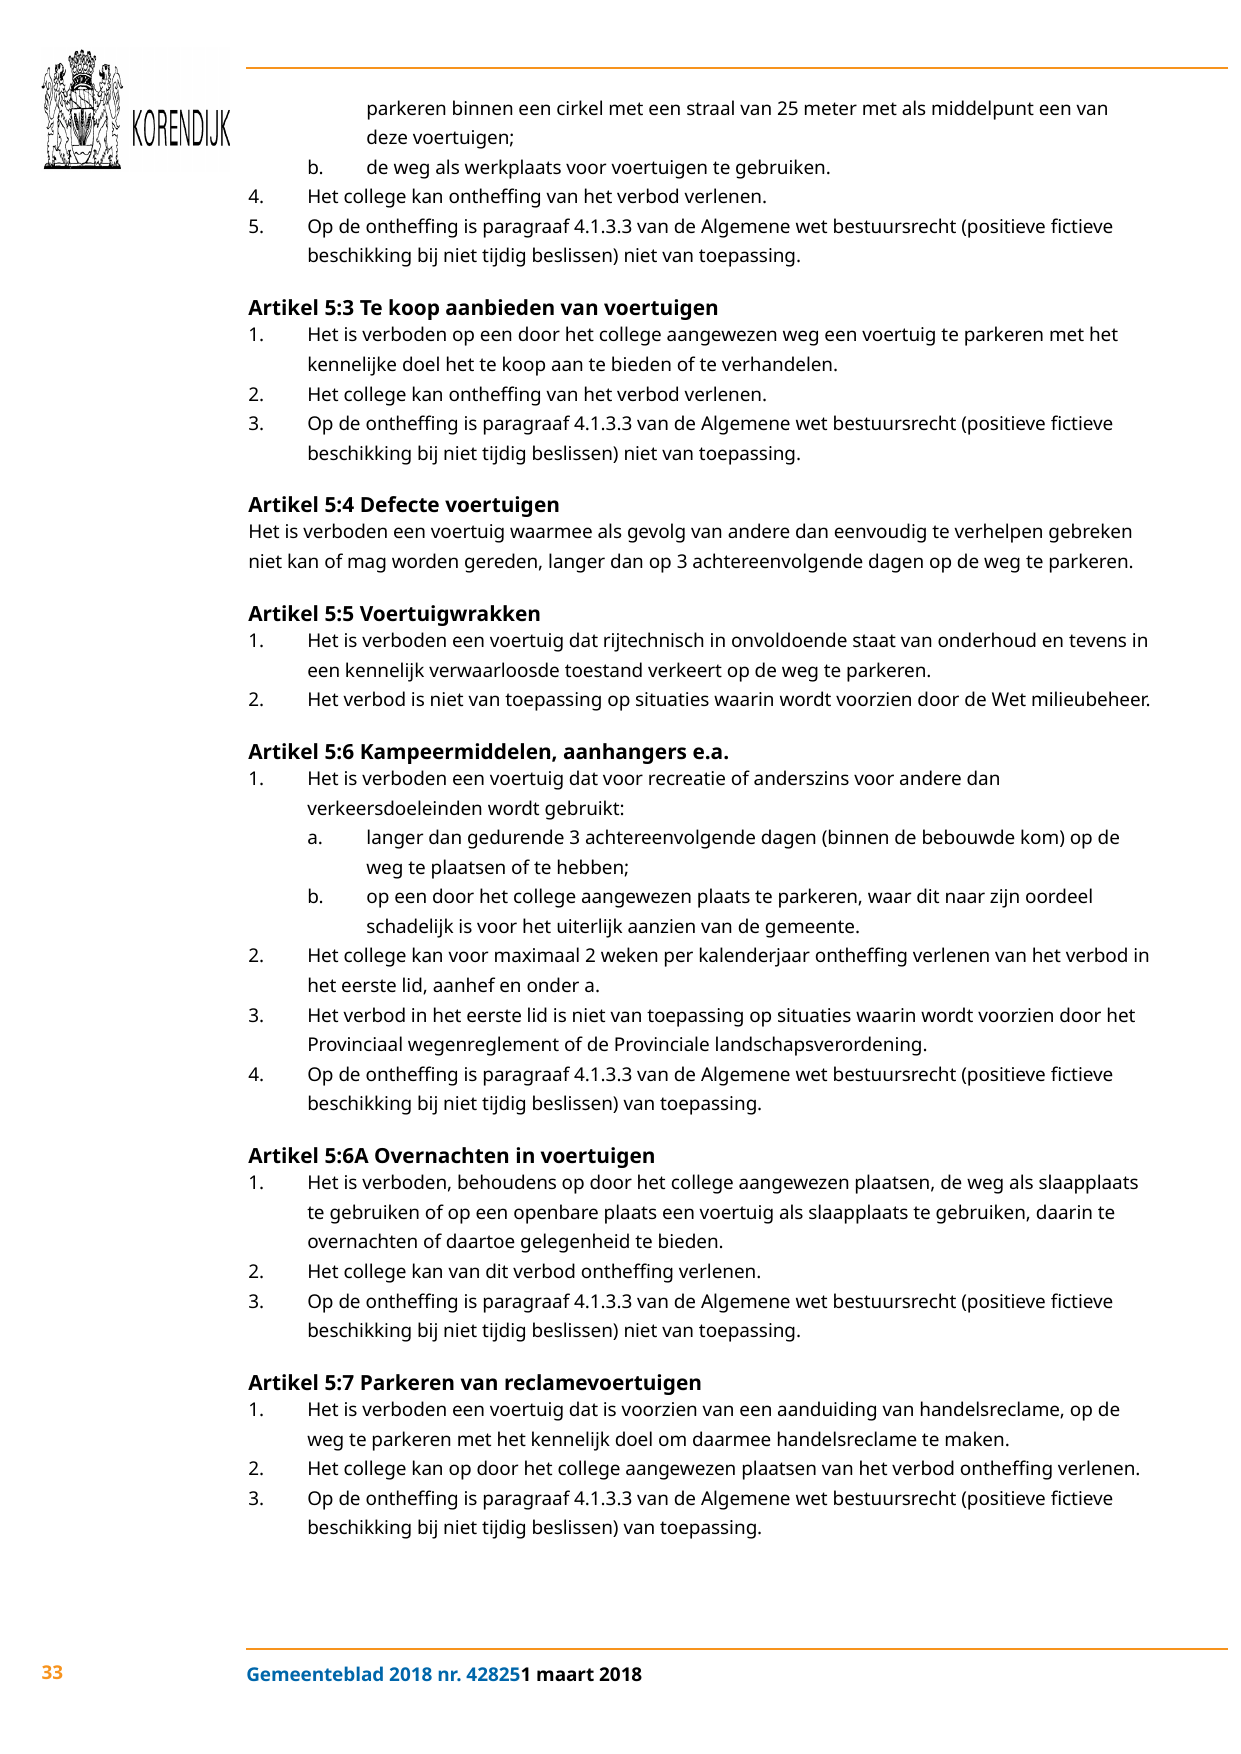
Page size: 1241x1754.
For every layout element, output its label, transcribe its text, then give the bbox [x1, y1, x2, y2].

picture [41, 47, 231, 172]
text Het is verboden een voertuig waarmee als gevolg van andere dan eenvoudig te verhelpen gebreken niet kan of mag worden gereden, langer dan op 3 achtereenvolgende dagen op de weg te parkeren. [248, 519, 1152, 574]
list op een door het college aangewezen plaats te parkeren, waar dit naar zijn oordeel schadelijk is voor het uiterlijk aanzien van de gemeente. [307, 883, 1152, 939]
list Het is verboden op een door het college aangewezen weg een voertuig te parkeren met het kennelijke doel het te koop aan te bieden of te verhandelen. [248, 322, 1152, 377]
text Artikel 5:6 Kampeermiddelen, aanhangers e.a. [248, 737, 1152, 765]
list Het verbod in het eerste lid is niet van toepassing op situaties waarin wordt voorzien door het Provinciaal wegenreglement of de Provinciale landschapsverordening. [248, 1002, 1152, 1057]
list Het college kan ontheffing van het verbod verlenen. [248, 183, 1152, 209]
text Artikel 5:4 Defecte voertuigen [248, 490, 1152, 519]
list Op de ontheffing is paragraaf 4.1.3.3 van de Algemene wet bestuursrecht (positieve fictieve beschikking bij niet tijdig beslissen) van toepassing. [248, 1061, 1152, 1116]
text Artikel 5:6A Overnachten in voertuigen [248, 1141, 1152, 1169]
list langer dan gedurende 3 achtereenvolgende dagen (binnen de bebouwde kom) op de weg te plaatsen of te hebben; [307, 824, 1152, 880]
list Het college kan ontheffing van het verbod verlenen. [248, 381, 1152, 406]
text Artikel 5:5 Voertuigwrakken [248, 599, 1152, 627]
list Het is verboden een voertuig dat rijtechnisch in onvoldoende staat van onderhoud en tevens in een kennelijk verwaarloosde toestand verkeert op de weg te parkeren. [248, 627, 1152, 682]
list Op de ontheffing is paragraaf 4.1.3.3 van de Algemene wet bestuursrecht (positieve fictieve beschikking bij niet tijdig beslissen) niet van toepassing. [248, 410, 1152, 466]
list Het college kan van dit verbod ontheffing verlenen. [248, 1258, 1152, 1284]
list Het is verboden een voertuig dat voor recreatie of anderszins voor andere dan verkeersdoeleinden wordt gebruikt: [248, 765, 1152, 821]
list Het college kan voor maximaal 2 weken per kalenderjaar ontheffing verlenen van het verbod in het eerste lid, aanhef en onder a. [248, 943, 1152, 998]
list Het is verboden een voertuig dat is voorzien van een aanduiding van handelsreclame, op de weg te parkeren met het kennelijk doel om daarmee handelsreclame te maken. [248, 1396, 1152, 1452]
list Het verbod is niet van toepassing op situaties waarin wordt voorzien door de Wet milieubeheer. [248, 686, 1152, 712]
text Artikel 5:7 Parkeren van reclamevoertuigen [248, 1368, 1152, 1396]
list Op de ontheffing is paragraaf 4.1.3.3 van de Algemene wet bestuursrecht (positieve fictieve beschikking bij niet tijdig beslissen) niet van toepassing. [248, 213, 1152, 268]
list de weg als werkplaats voor voertuigen te gebruiken. [307, 154, 1152, 180]
list Het college kan op door het college aangewezen plaatsen van het verbod ontheffing verlenen. [248, 1455, 1152, 1481]
list Op de ontheffing is paragraaf 4.1.3.3 van de Algemene wet bestuursrecht (positieve fictieve beschikking bij niet tijdig beslissen) niet van toepassing. [248, 1288, 1152, 1343]
list Op de ontheffing is paragraaf 4.1.3.3 van de Algemene wet bestuursrecht (positieve fictieve beschikking bij niet tijdig beslissen) van toepassing. [248, 1485, 1152, 1540]
list Het is verboden, behoudens op door het college aangewezen plaatsen, de weg als slaapplaats te gebruiken of op een openbare plaats een voertuig als slaapplaats te gebruiken, daarin te overnachten of daartoe gelegenheid te bieden. [248, 1169, 1152, 1254]
text Artikel 5:3 Te koop aanbieden van voertuigen [248, 293, 1152, 322]
list parkeren binnen een cirkel met een straal van 25 meter met als middelpunt een van deze voertuigen; [307, 95, 1152, 150]
